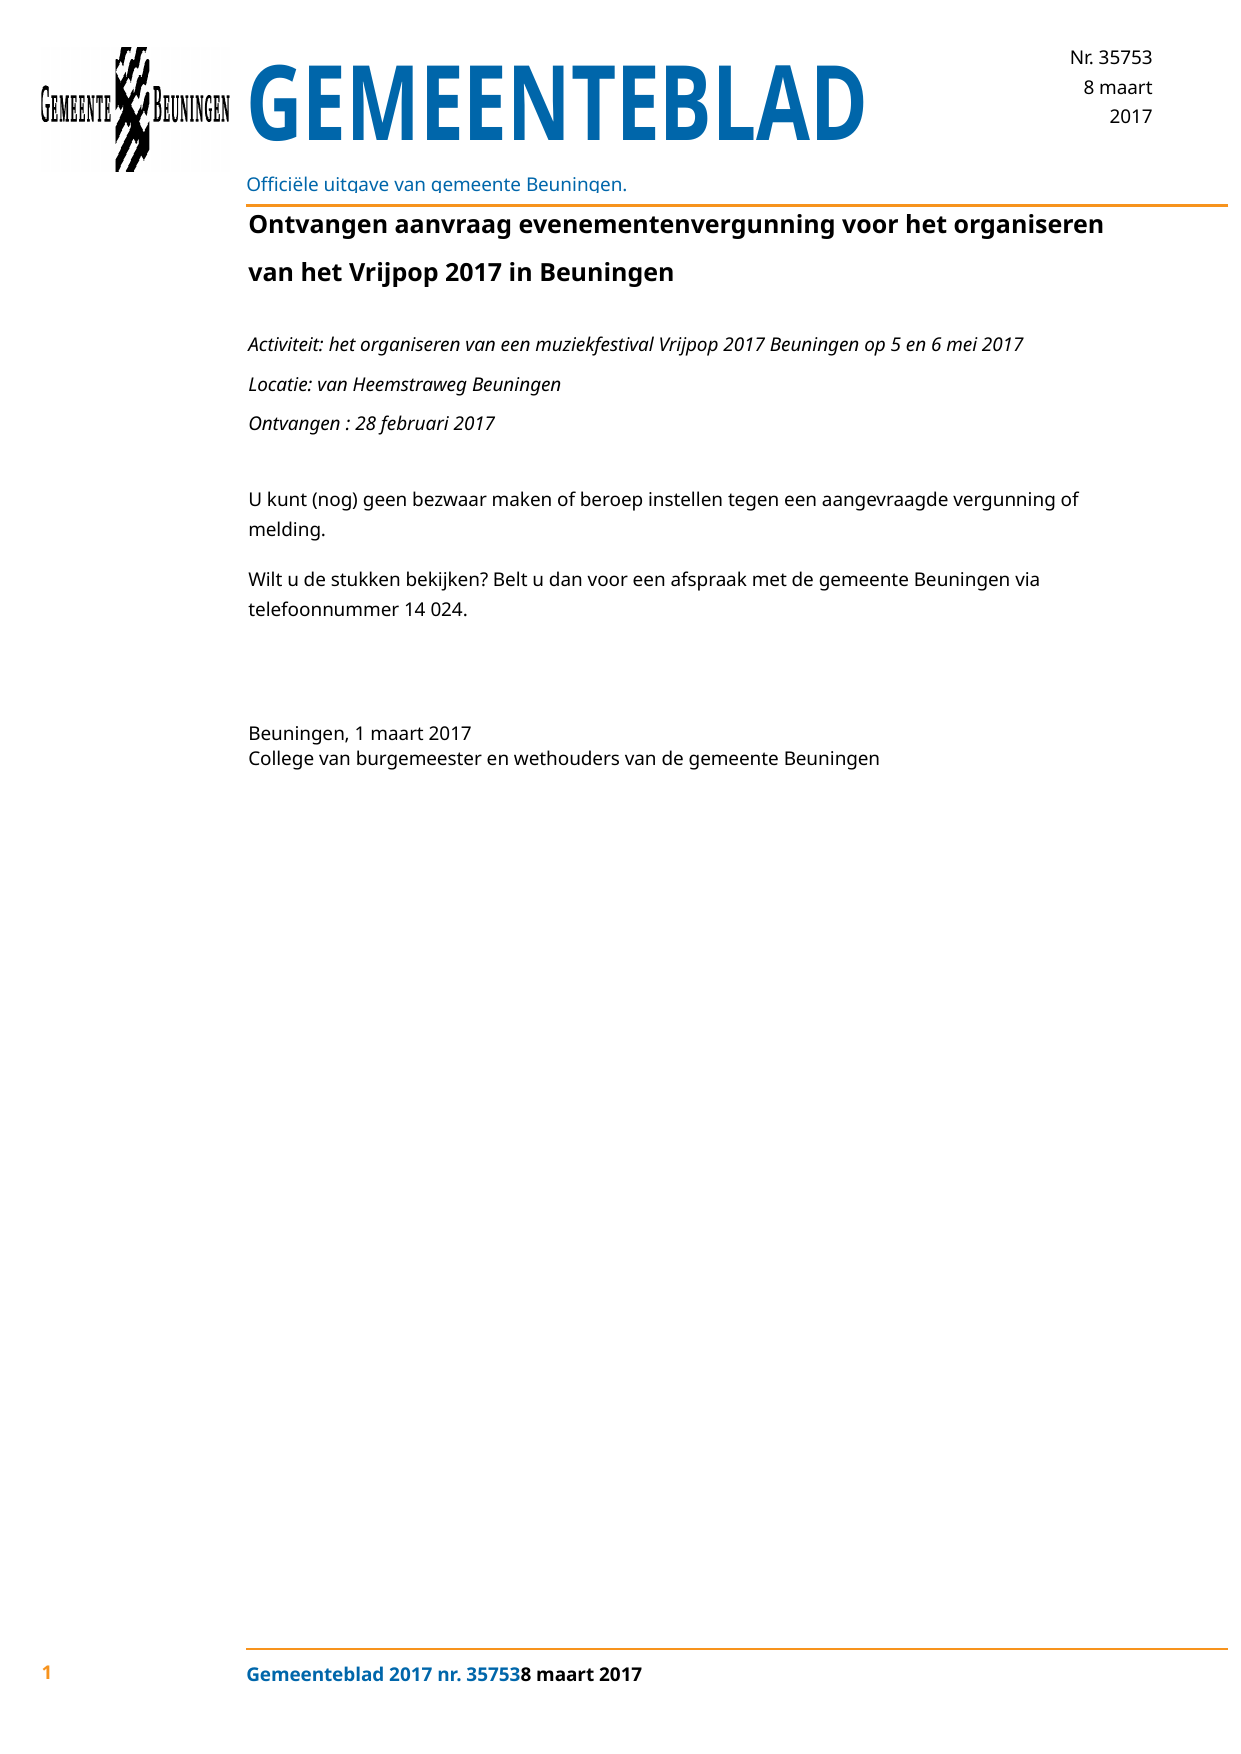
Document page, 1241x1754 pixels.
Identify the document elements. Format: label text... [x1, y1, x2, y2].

picture [41, 47, 231, 172]
text Ontvangen : 28 februari 2017 [248, 410, 1152, 436]
text Wilt u de stukken bekijken? Belt u dan voor een afspraak met de gemeente Beuningen via telefoonnummer 14 024. [248, 566, 1152, 621]
text Activiteit: het organiseren van een muziekfestival Vrijpop 2017 Beuningen op 5 en 6 mei 2017 [248, 331, 1152, 357]
text Locatie: van Heemstraweg Beuningen [248, 371, 1152, 396]
text Ontvangen aanvraag evenementenvergunning voor het organiseren van het Vrijpop 2017 in Beuningen [248, 207, 1152, 288]
text U kunt (nog) geen bezwaar maken of beroep instellen tegen een aangevraagde vergunning of melding. [248, 486, 1152, 541]
text College van burgemeester en wethouders van de gemeente Beuningen [248, 745, 1152, 771]
text Beuningen, 1 maart 2017 [248, 720, 1152, 745]
